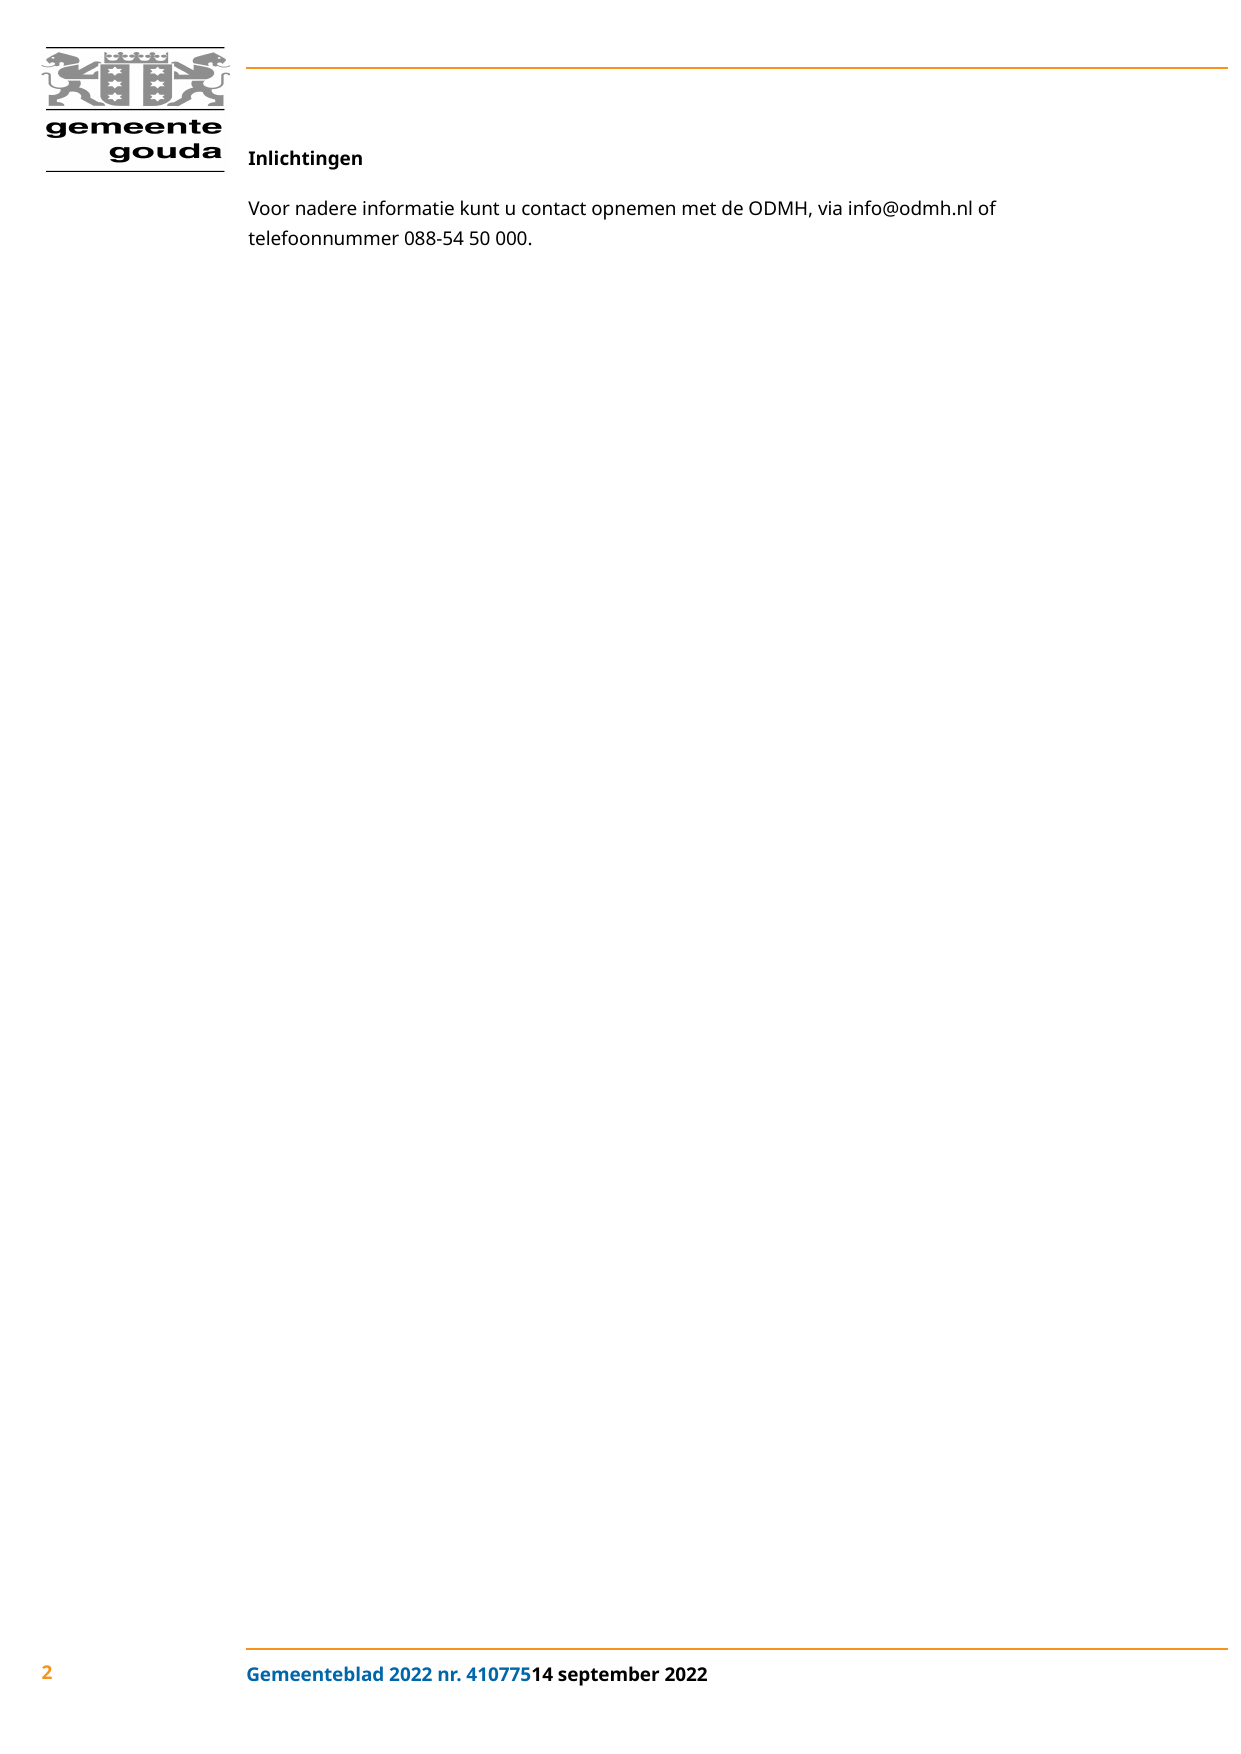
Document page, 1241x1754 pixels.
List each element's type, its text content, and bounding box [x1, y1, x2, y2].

text Voor nadere informatie kunt u contact opnemen met de ODMH, via info@odmh.nl of telefoonnummer 088-54 50 000. [248, 196, 1152, 251]
text Inlichtingen [248, 145, 1152, 171]
picture [41, 47, 231, 172]
